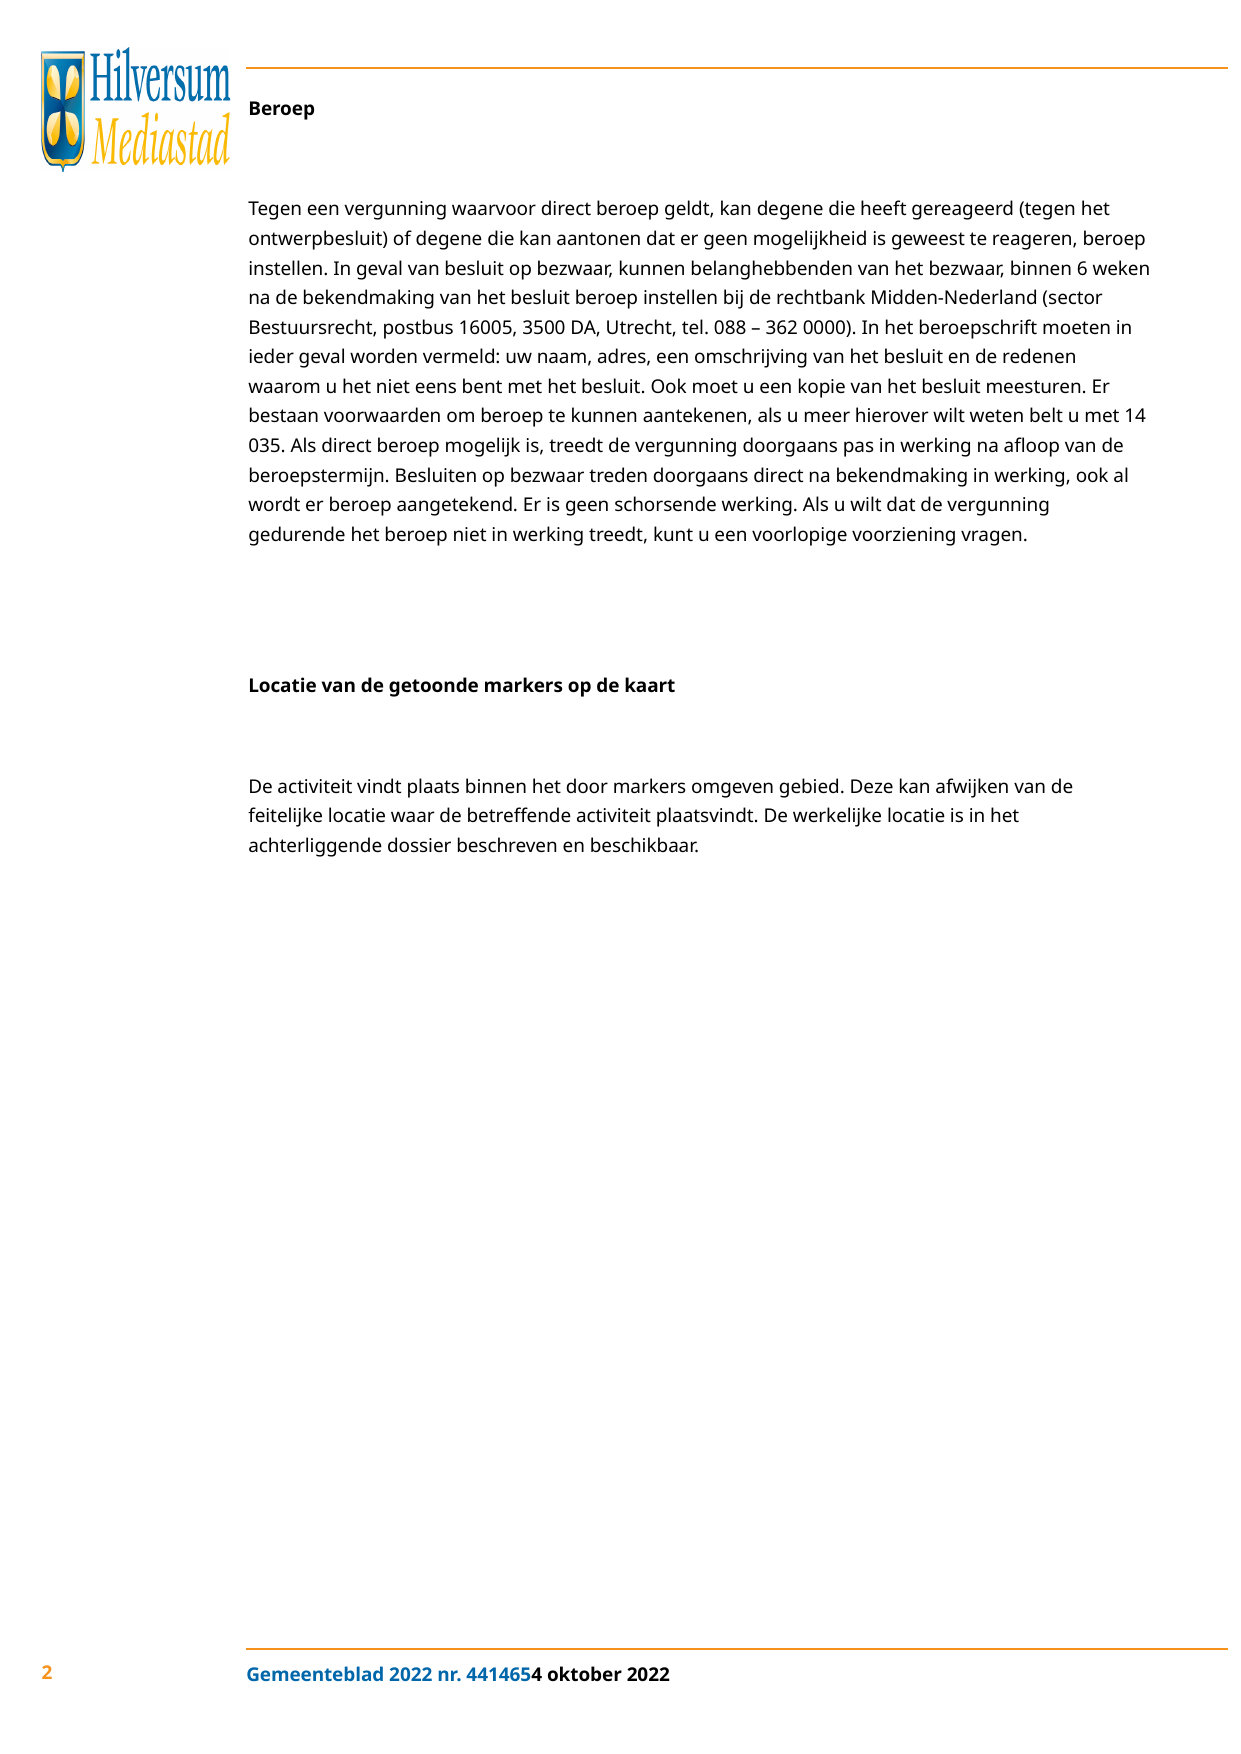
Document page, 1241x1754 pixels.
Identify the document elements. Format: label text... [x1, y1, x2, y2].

text Tegen een vergunning waarvoor direct beroep geldt, kan degene die heeft gereageerd (tegen het ontwerpbesluit) of degene die kan aantonen dat er geen mogelijkheid is geweest te reageren, beroep instellen. In geval van besluit op bezwaar, kunnen belanghebbenden van het bezwaar, binnen 6 weken na de bekendmaking van het besluit beroep instellen bij de rechtbank Midden-Nederland (sector Bestuursrecht, postbus 16005, 3500 DA, Utrecht, tel. 088 – 362 0000). In het beroepschrift moeten in ieder geval worden vermeld: uw naam, adres, een omschrijving van het besluit en de redenen waarom u het niet eens bent met het besluit. Ook moet u een kopie van het besluit meesturen. Er bestaan voorwaarden om beroep te kunnen aantekenen, als u meer hierover wilt weten belt u met 14 035. Als direct beroep mogelijk is, treedt de vergunning doorgaans pas in werking na afloop van de beroepstermijn. Besluiten op bezwaar treden doorgaans direct na bekendmaking in werking, ook al wordt er beroep aangetekend. Er is geen schorsende werking. Als u wilt dat de vergunning gedurende het beroep niet in werking treedt, kunt u een voorlopige voorziening vragen. [248, 196, 1152, 547]
text Locatie van de getoonde markers op de kaart [248, 672, 1152, 698]
picture [41, 47, 231, 172]
text De activiteit vindt plaats binnen het door markers omgeven gebied. Deze kan afwijken van de feitelijke locatie waar de betreffende activiteit plaatsvindt. De werkelijke locatie is in het achterliggende dossier beschreven en beschikbaar. [248, 773, 1152, 858]
text Beroep [248, 95, 1152, 121]
